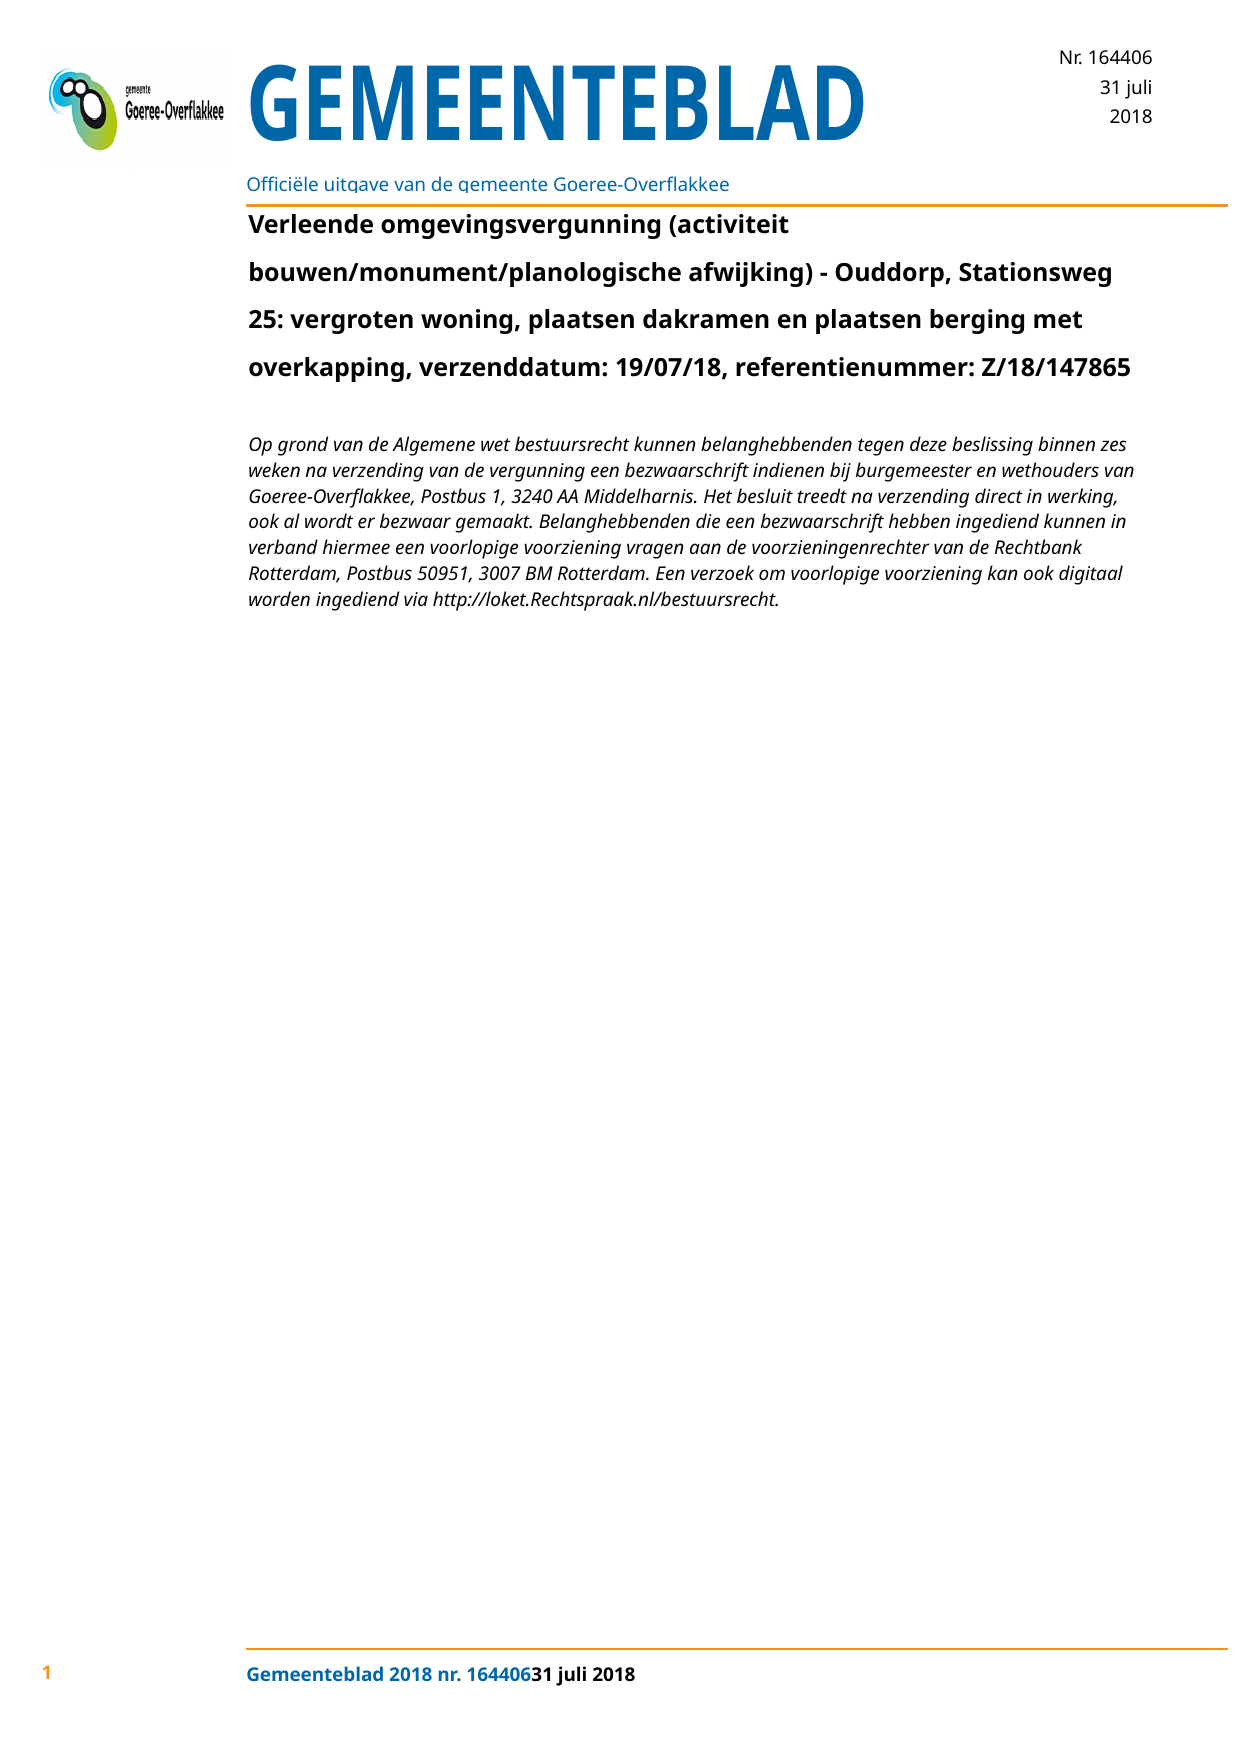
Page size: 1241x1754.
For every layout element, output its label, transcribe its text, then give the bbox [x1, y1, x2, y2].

text Op grond van de Algemene wet bestuursrecht kunnen belanghebbenden tegen deze beslissing binnen zes weken na verzending van de vergunning een bezwaarschrift indienen bij burgemeester en wethouders van Goeree-Overflakkee, Postbus 1, 3240 AA Middelharnis. Het besluit treedt na verzending direct in werking, ook al wordt er bezwaar gemaakt. Belanghebbenden die een bezwaarschrift hebben ingediend kunnen in verband hiermee een voorlopige voorziening vragen aan de voorzieningenrechter van de Rechtbank Rotterdam, Postbus 50951, 3007 BM Rotterdam. Een verzoek om voorlopige voorziening kan ook digitaal worden ingediend via http://loket.Rechtspraak.nl/bestuursrecht. [248, 431, 1152, 611]
picture [41, 47, 231, 172]
text Verleende omgevingsvergunning (activiteit bouwen/monument/planologische afwijking) - Ouddorp, Stationsweg 25: vergroten woning, plaatsen dakramen en plaatsen berging met overkapping, verzenddatum: 19/07/18, referentienummer: Z/18/147865 [248, 207, 1152, 384]
